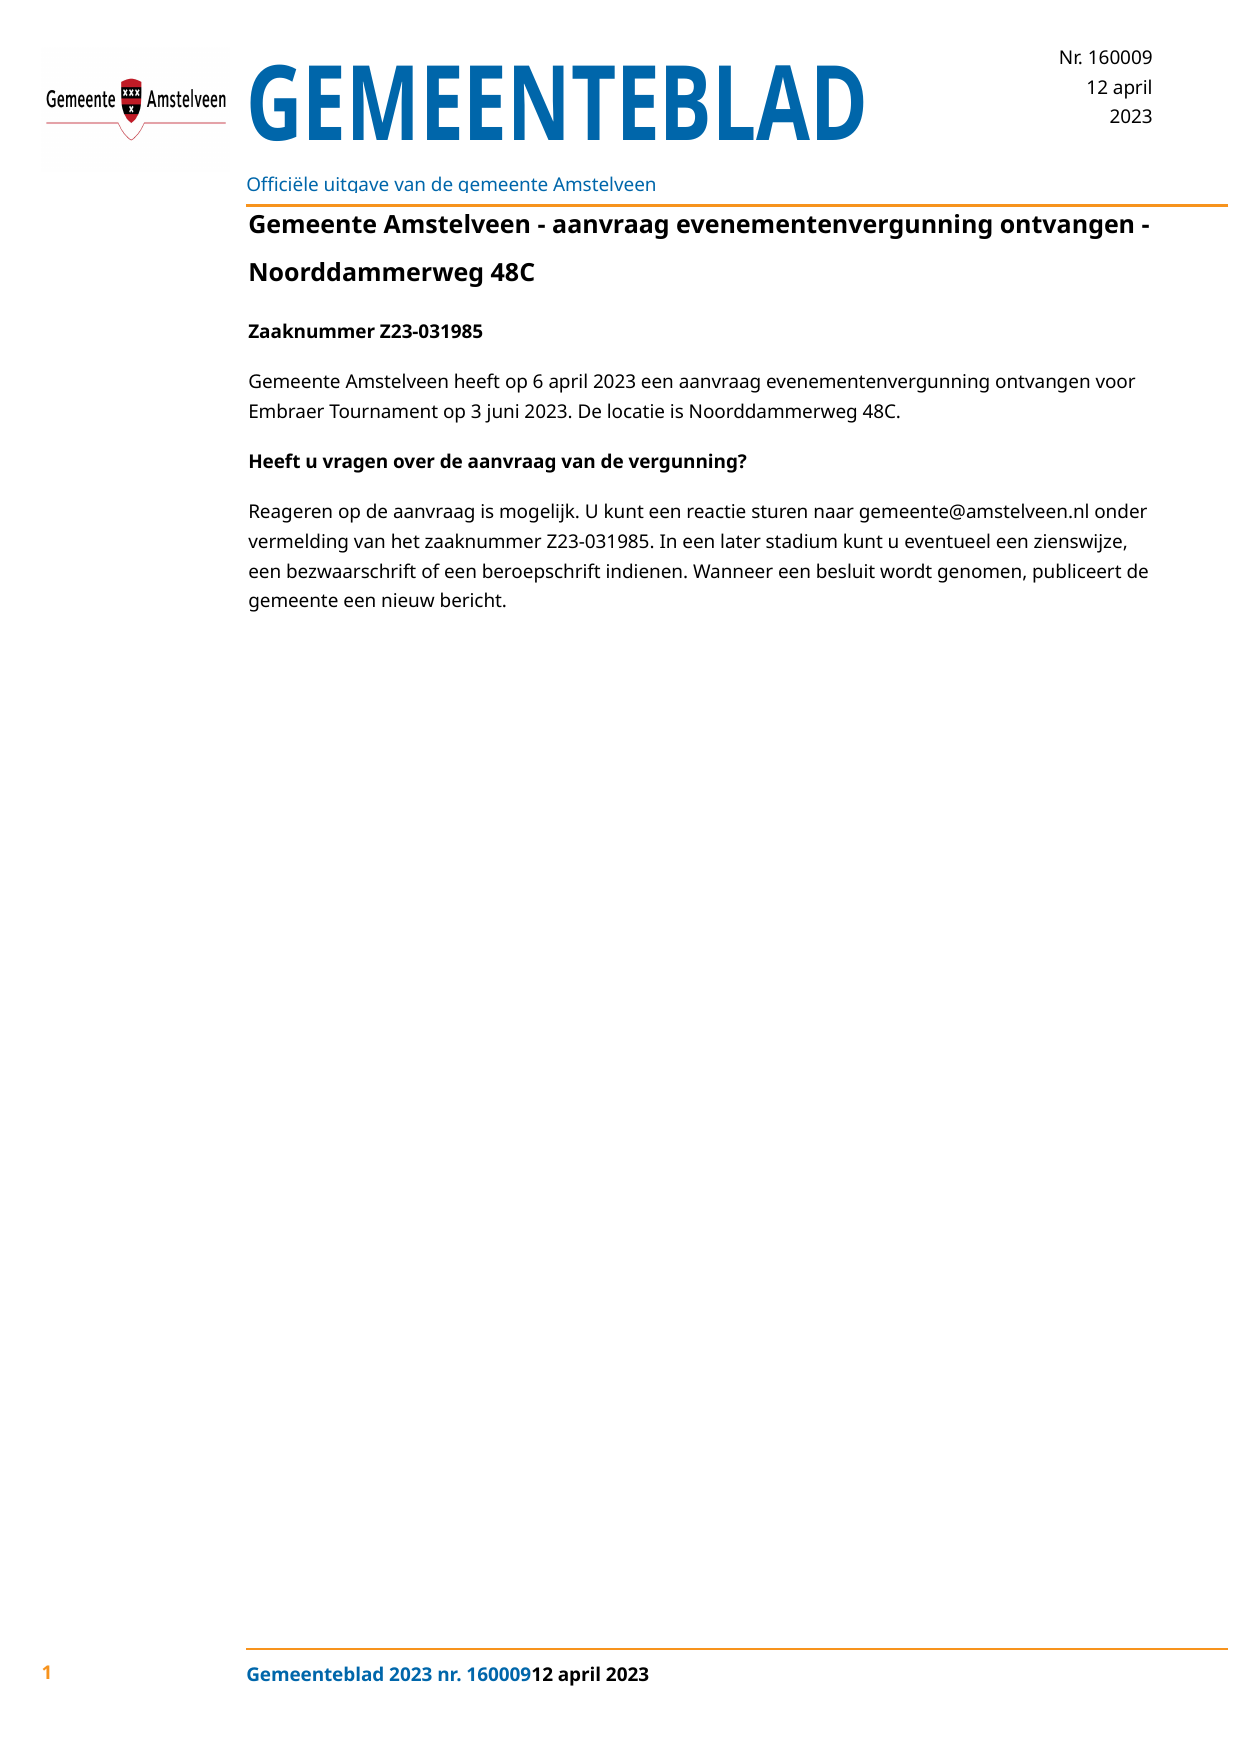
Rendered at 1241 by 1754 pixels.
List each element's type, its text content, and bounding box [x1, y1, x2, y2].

text Gemeente Amstelveen - aanvraag evenementenvergunning ontvangen - Noorddammerweg 48C [248, 207, 1152, 288]
picture [41, 47, 231, 172]
text Heeft u vragen over de aanvraag van de vergunning? [248, 448, 1152, 474]
text Gemeente Amstelveen heeft op 6 april 2023 een aanvraag evenementenvergunning ontvangen voor Embraer Tournament op 3 juni 2023. De locatie is Noorddammerweg 48C. [248, 368, 1152, 424]
text Reageren op de aanvraag is mogelijk. U kunt een reactie sturen naar gemeente@amstelveen.nl onder vermelding van het zaaknummer Z23-031985. In een later stadium kunt u eventueel een zienswijze, een bezwaarschrift of een beroepschrift indienen. Wanneer een besluit wordt genomen, publiceert de gemeente een nieuw bericht. [248, 499, 1152, 613]
text Zaaknummer Z23-031985 [248, 318, 1152, 344]
